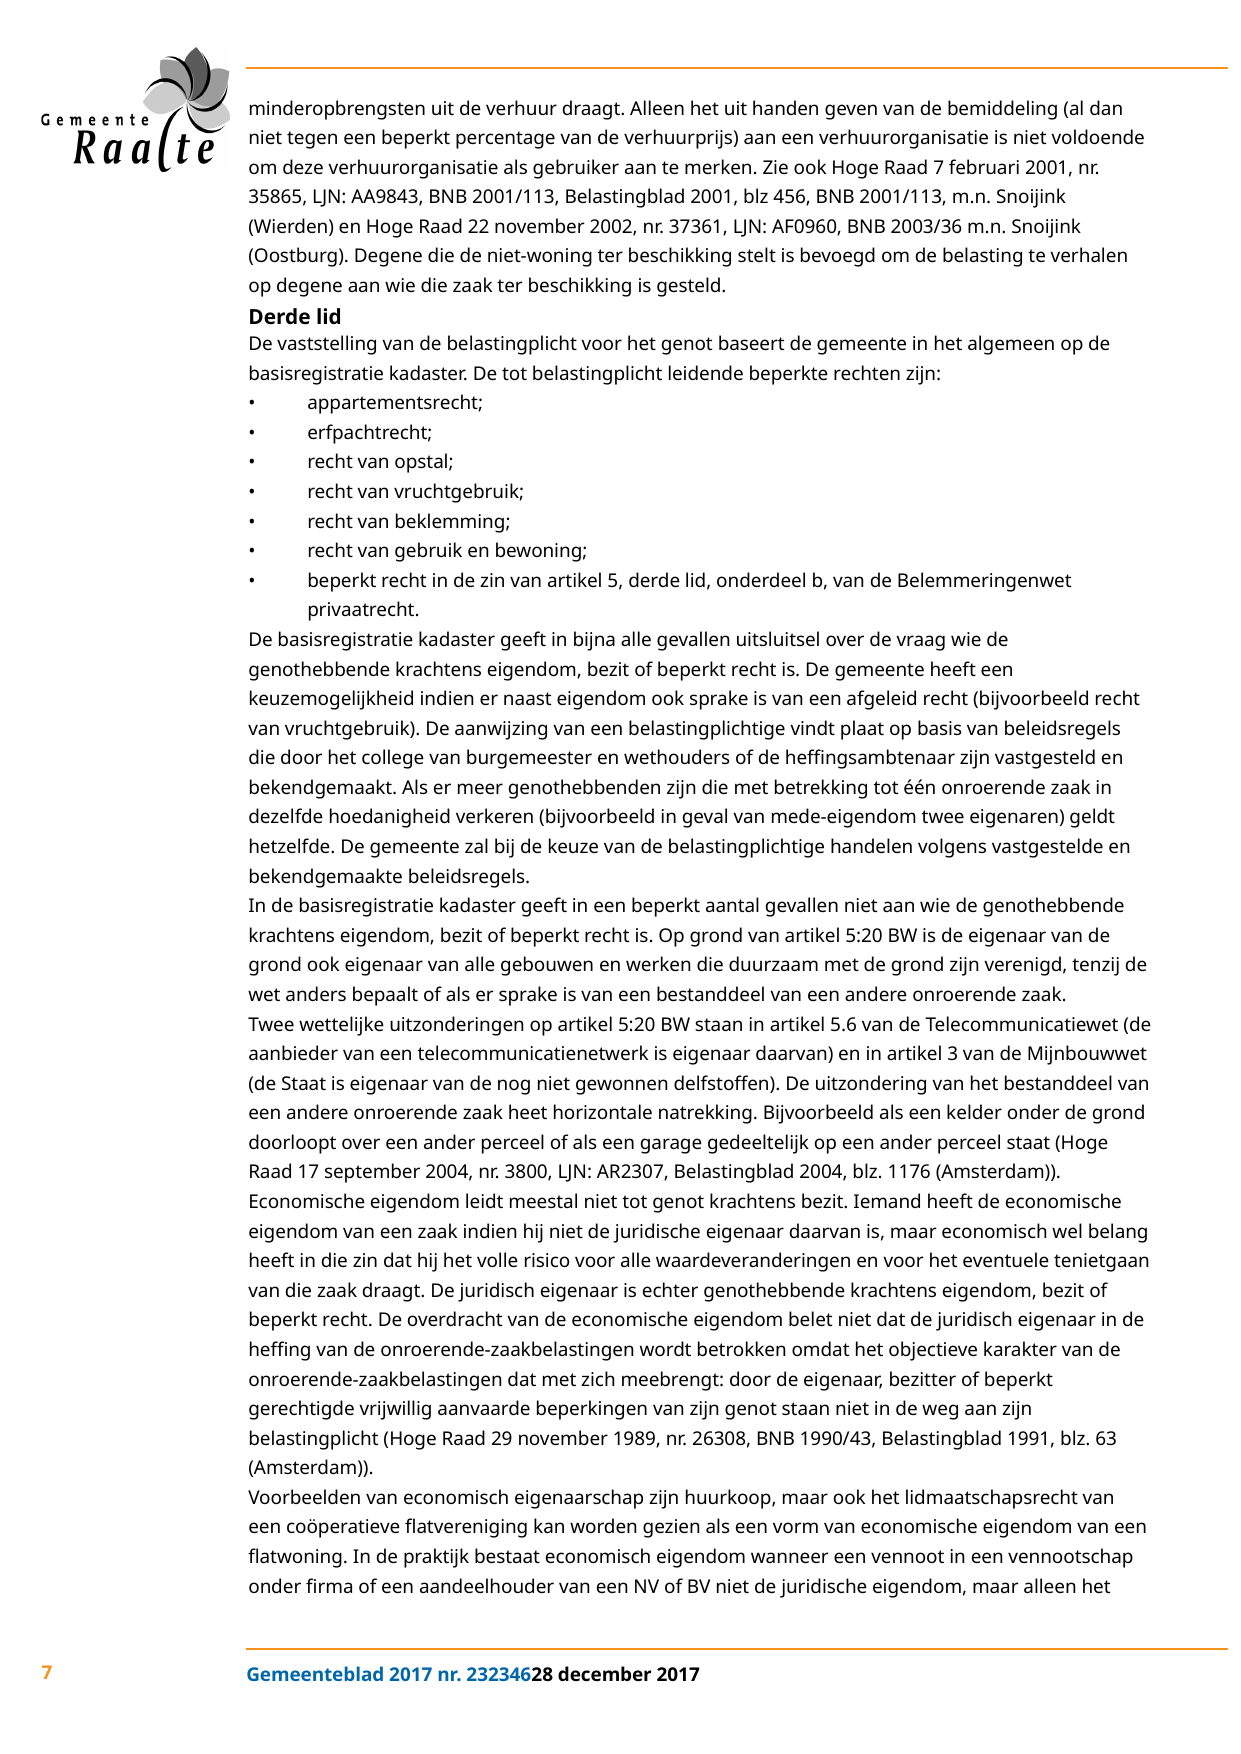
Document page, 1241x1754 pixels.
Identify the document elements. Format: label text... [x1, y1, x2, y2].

text Economische eigendom leidt meestal niet tot genot krachtens bezit. Iemand heeft de economische eigendom van een zaak indien hij niet de juridische eigenaar daarvan is, maar economisch wel belang heeft in die zin dat hij het volle risico voor alle waardeveranderingen en voor het eventuele tenietgaan van die zaak draagt. De juridisch eigenaar is echter genothebbende krachtens eigendom, bezit of beperkt recht. De overdracht van de economische eigendom belet niet dat de juridisch eigenaar in de heffing van de onroerende-zaakbelastingen wordt betrokken omdat het objectieve karakter van de onroerende-zaakbelastingen dat met zich meebrengt: door de eigenaar, bezitter of beperkt gerechtigde vrijwillig aanvaarde beperkingen van zijn genot staan niet in de weg aan zijn belastingplicht (Hoge Raad 29 november 1989, nr. 26308, BNB 1990/43, Belastingblad 1991, blz. 63 (Amsterdam)). [248, 1188, 1152, 1480]
picture [41, 47, 231, 172]
text Derde lid [248, 302, 1152, 330]
list beperkt recht in de zin van artikel 5, derde lid, onderdeel b, van de Belemmeringenwet privaatrecht. [248, 567, 1152, 622]
list recht van gebruik en bewoning; [248, 537, 1152, 563]
text De basisregistratie kadaster geeft in bijna alle gevallen uitsluitsel over de vraag wie de genothebbende krachtens eigendom, bezit of beperkt recht is. De gemeente heeft een keuzemogelijkheid indien er naast eigendom ook sprake is van een afgeleid recht (bijvoorbeeld recht van vruchtgebruik). De aanwijzing van een belastingplichtige vindt plaat op basis van beleidsregels die door het college van burgemeester en wethouders of de heffingsambtenaar zijn vastgesteld en bekendgemaakt. Als er meer genothebbenden zijn die met betrekking tot één onroerende zaak in dezelfde hoedanigheid verkeren (bijvoorbeeld in geval van mede-eigendom twee eigenaren) geldt hetzelfde. De gemeente zal bij de keuze van de belastingplichtige handelen volgens vastgestelde en bekendgemaakte beleidsregels. [248, 626, 1152, 888]
list appartementsrecht; [248, 389, 1152, 415]
list recht van vruchtgebruik; [248, 478, 1152, 504]
text De vaststelling van de belastingplicht voor het genot baseert de gemeente in het algemeen op de basisregistratie kadaster. De tot belastingplicht leidende beperkte rechten zijn: [248, 330, 1152, 386]
text Twee wettelijke uitzonderingen op artikel 5:20 BW staan in artikel 5.6 van de Telecommunicatiewet (de aanbieder van een telecommunicatienetwerk is eigenaar daarvan) en in artikel 3 van de Mijnbouwwet (de Staat is eigenaar van de nog niet gewonnen delfstoffen). De uitzondering van het bestanddeel van een andere onroerende zaak heet horizontale natrekking. Bijvoorbeeld als een kelder onder de grond doorloopt over een ander perceel of als een garage gedeeltelijk op een ander perceel staat (Hoge Raad 17 september 2004, nr. 3800, LJN: AR2307, Belastingblad 2004, blz. 1176 (Amsterdam)). [248, 1011, 1152, 1184]
text minderopbrengsten uit de verhuur draagt. Alleen het uit handen geven van de bemiddeling (al dan niet tegen een beperkt percentage van de verhuurprijs) aan een verhuurorganisatie is niet voldoende om deze verhuurorganisatie als gebruiker aan te merken. Zie ook Hoge Raad 7 februari 2001, nr. 35865, LJN: AA9843, BNB 2001/113, Belastingblad 2001, blz 456, BNB 2001/113, m.n. Snoijink (Wierden) en Hoge Raad 22 november 2002, nr. 37361, LJN: AF0960, BNB 2003/36 m.n. Snoijink (Oostburg). Degene die de niet-woning ter beschikking stelt is bevoegd om de belasting te verhalen op degene aan wie die zaak ter beschikking is gesteld. [248, 95, 1152, 298]
list recht van opstal; [248, 449, 1152, 474]
list erfpachtrecht; [248, 419, 1152, 445]
text In de basisregistratie kadaster geeft in een beperkt aantal gevallen niet aan wie de genothebbende krachtens eigendom, bezit of beperkt recht is. Op grond van artikel 5:20 BW is de eigenaar van de grond ook eigenaar van alle gebouwen en werken die duurzaam met de grond zijn verenigd, tenzij de wet anders bepaalt of als er sprake is van een bestanddeel van een andere onroerende zaak. [248, 892, 1152, 1007]
list recht van beklemming; [248, 508, 1152, 533]
text Voorbeelden van economisch eigenaarschap zijn huurkoop, maar ook het lidmaatschapsrecht van een coöperatieve flatvereniging kan worden gezien als een vorm van economische eigendom van een flatwoning. In de praktijk bestaat economisch eigendom wanneer een vennoot in een vennootschap onder firma of een aandeelhouder van een NV of BV niet de juridische eigendom, maar alleen het [248, 1484, 1152, 1598]
